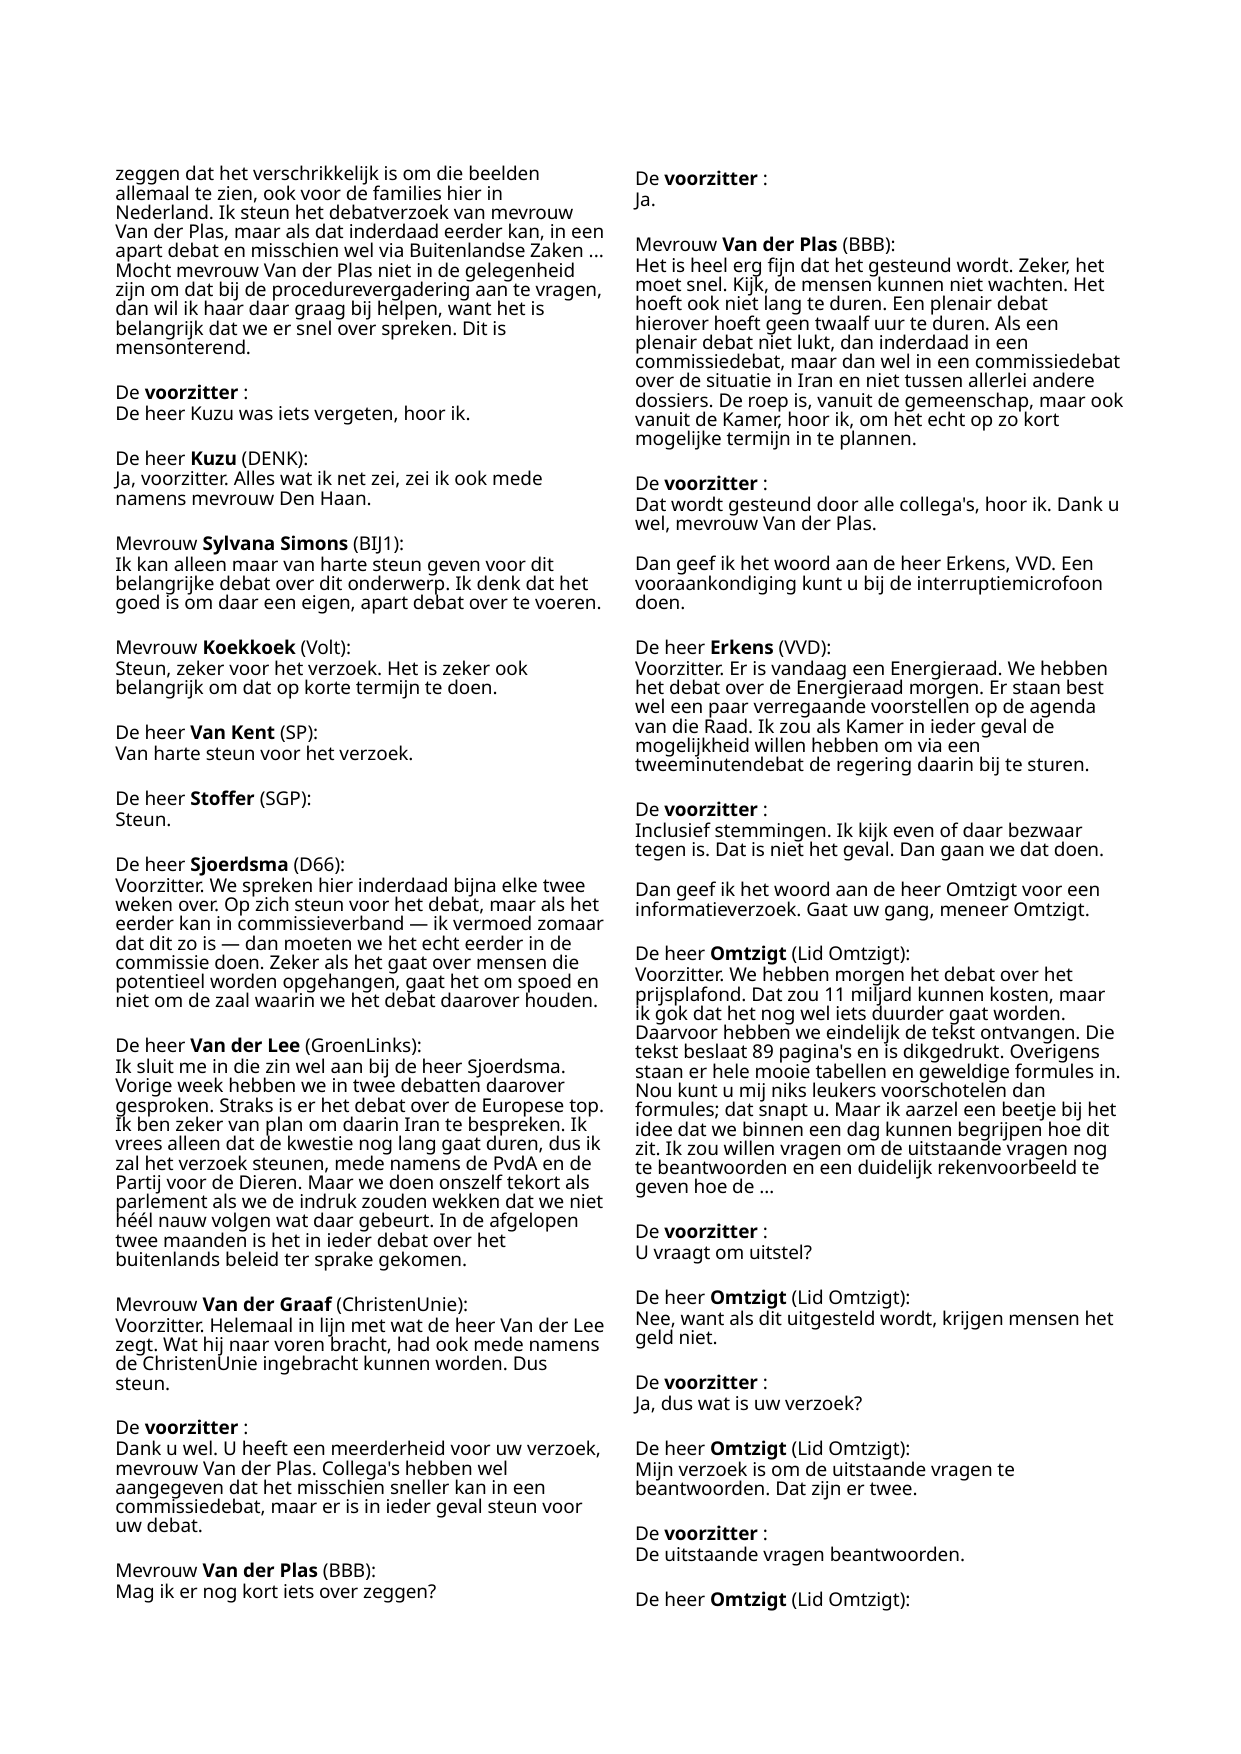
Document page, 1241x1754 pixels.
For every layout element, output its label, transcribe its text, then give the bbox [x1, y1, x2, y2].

text De voorzitter : [635, 1369, 1125, 1395]
text De heer Omtzigt (Lid Omtzigt): [635, 1284, 1125, 1310]
text De heer Stoffer (SGP): [115, 785, 605, 811]
text De heer Van Kent (SP): [115, 719, 605, 745]
text Dan geef ik het woord aan de heer Erkens, VVD. Een vooraankondiging kunt u bij de interruptiemicrofoon doen. [635, 555, 1125, 613]
text De voorzitter : [115, 1414, 605, 1440]
text Mevrouw Van der Graaf (ChristenUnie): [115, 1291, 605, 1317]
text Mijn verzoek is om de uitstaande vragen te beantwoorden. Dat zijn er twee. [635, 1461, 1125, 1499]
text De heer Van der Lee (GroenLinks): [115, 1032, 605, 1058]
text Dank u wel. U heeft een meerderheid voor uw verzoek, mevrouw Van der Plas. Collega's hebben wel aangegeven dat het misschien sneller kan in een commissiedebat, maar er is in ieder geval steun voor uw debat. [115, 1440, 605, 1537]
text De voorzitter : [635, 796, 1125, 822]
text Mevrouw Sylvana Simons (BIJ1): [115, 530, 605, 556]
text zeggen dat het verschrikkelijk is om die beelden allemaal te zien, ook voor de families hier in Nederland. Ik steun het debatverzoek van mevrouw Van der Plas, maar als dat inderdaad eerder kan, in een apart debat en misschien wel via Buitenlandse Zaken ... Mocht mevrouw Van der Plas niet in de gelegenheid zijn om dat bij de procedurevergadering aan te vragen, dan wil ik haar daar graag bij helpen, want het is belangrijk dat we er snel over spreken. Dit is mensonterend. [115, 165, 605, 358]
text De heer Kuzu (DENK): [115, 445, 605, 470]
text Dat wordt gesteund door alle collega's, hoor ik. Dank u wel, mevrouw Van der Plas. [635, 496, 1125, 535]
text Nee, want als dit uitgesteld wordt, krijgen mensen het geld niet. [635, 1310, 1125, 1348]
text Voorzitter. We hebben morgen het debat over het prijsplafond. Dat zou 11 miljard kunnen kosten, maar ik gok dat het nog wel iets duurder gaat worden. Daarvoor hebben we eindelijk de tekst ontvangen. Die tekst beslaat 89 pagina's en is dikgedrukt. Overigens staan er hele mooie tabellen en geweldige formules in. Nou kunt u mij niks leukers voorschotelen dan formules; dat snapt u. Maar ik aarzel een beetje bij het idee dat we binnen een dag kunnen begrijpen hoe dit zit. Ik zou willen vragen om de uitstaande vragen nog te beantwoorden en een duidelijk rekenvoorbeeld te geven hoe de … [635, 966, 1125, 1198]
text De heer Kuzu was iets vergeten, hoor ik. [115, 404, 605, 424]
text Dan geef ik het woord aan de heer Omtzigt voor een informatieverzoek. Gaat uw gang, meneer Omtzigt. [635, 881, 1125, 920]
text De heer Omtzigt (Lid Omtzigt): [635, 1435, 1125, 1461]
text Inclusief stemmingen. Ik kijk even of daar bezwaar tegen is. Dat is niet het geval. Dan gaan we dat doen. [635, 822, 1125, 861]
text De heer Omtzigt (Lid Omtzigt): [635, 941, 1125, 966]
text Ja, dus wat is uw verzoek? [635, 1395, 1125, 1414]
text De voorzitter : [635, 1520, 1125, 1546]
text Mevrouw Koekkoek (Volt): [115, 634, 605, 660]
text Ja. [635, 191, 1125, 210]
text De uitstaande vragen beantwoorden. [635, 1546, 1125, 1565]
text De heer Erkens (VVD): [635, 634, 1125, 660]
text Steun, zeker voor het verzoek. Het is zeker ook belangrijk om dat op korte termijn te doen. [115, 660, 605, 698]
text Ik kan alleen maar van harte steun geven voor dit belangrijke debat over dit onderwerp. Ik denk dat het goed is om daar een eigen, apart debat over te voeren. [115, 556, 605, 613]
text De voorzitter : [635, 470, 1125, 496]
text Mevrouw Van der Plas (BBB): [115, 1557, 605, 1583]
text Voorzitter. Er is vandaag een Energieraad. We hebben het debat over de Energieraad morgen. Er staan best wel een paar verregaande voorstellen op de agenda van die Raad. Ik zou als Kamer in ieder geval de mogelijkheid willen hebben om via een tweeminutendebat de regering daarin bij te sturen. [635, 660, 1125, 775]
text Voorzitter. Helemaal in lijn met wat de heer Van der Lee zegt. Wat hij naar voren bracht, had ook mede namens de ChristenUnie ingebracht kunnen worden. Dus steun. [115, 1317, 605, 1394]
text Voorzitter. We spreken hier inderdaad bijna elke twee weken over. Op zich steun voor het debat, maar als het eerder kan in commissieverband — ik vermoed zomaar dat dit zo is — dan moeten we het echt eerder in de commissie doen. Zeker als het gaat over mensen die potentieel worden opgehangen, gaat het om spoed en niet om de zaal waarin we het debat daarover houden. [115, 877, 605, 1012]
text De voorzitter : [635, 165, 1125, 191]
text U vraagt om uitstel? [635, 1244, 1125, 1263]
text Ik sluit me in die zin wel aan bij de heer Sjoerdsma. Vorige week hebben we in twee debatten daarover gesproken. Straks is er het debat over de Europese top. Ik ben zeker van plan om daarin Iran te bespreken. Ik vrees alleen dat de kwestie nog lang gaat duren, dus ik zal het verzoek steunen, mede namens de PvdA en de Partij voor de Dieren. Maar we doen onszelf tekort als parlement als we de indruk zouden wekken dat we niet héél nauw volgen wat daar gebeurt. In de afgelopen twee maanden is het in ieder debat over het buitenlands beleid ter sprake gekomen. [115, 1058, 605, 1270]
text Mag ik er nog kort iets over zeggen? [115, 1583, 605, 1602]
text De heer Omtzigt (Lid Omtzigt): [635, 1586, 1125, 1612]
text Het is heel erg fijn dat het gesteund wordt. Zeker, het moet snel. Kijk, de mensen kunnen niet wachten. Het hoeft ook niet lang te duren. Een plenair debat hierover hoeft geen twaalf uur te duren. Als een plenair debat niet lukt, dan inderdaad in een commissiedebat, maar dan wel in een commissiedebat over de situatie in Iran en niet tussen allerlei andere dossiers. De roep is, vanuit de gemeenschap, maar ook vanuit de Kamer, hoor ik, om het echt op zo kort mogelijke termijn in te plannen. [635, 257, 1125, 449]
text Ja, voorzitter. Alles wat ik net zei, zei ik ook mede namens mevrouw Den Haan. [115, 470, 605, 509]
text De voorzitter : [635, 1218, 1125, 1244]
text Mevrouw Van der Plas (BBB): [635, 231, 1125, 257]
text Van harte steun voor het verzoek. [115, 745, 605, 764]
text De voorzitter : [115, 379, 605, 404]
text Steun. [115, 811, 605, 830]
text De heer Sjoerdsma (D66): [115, 851, 605, 877]
